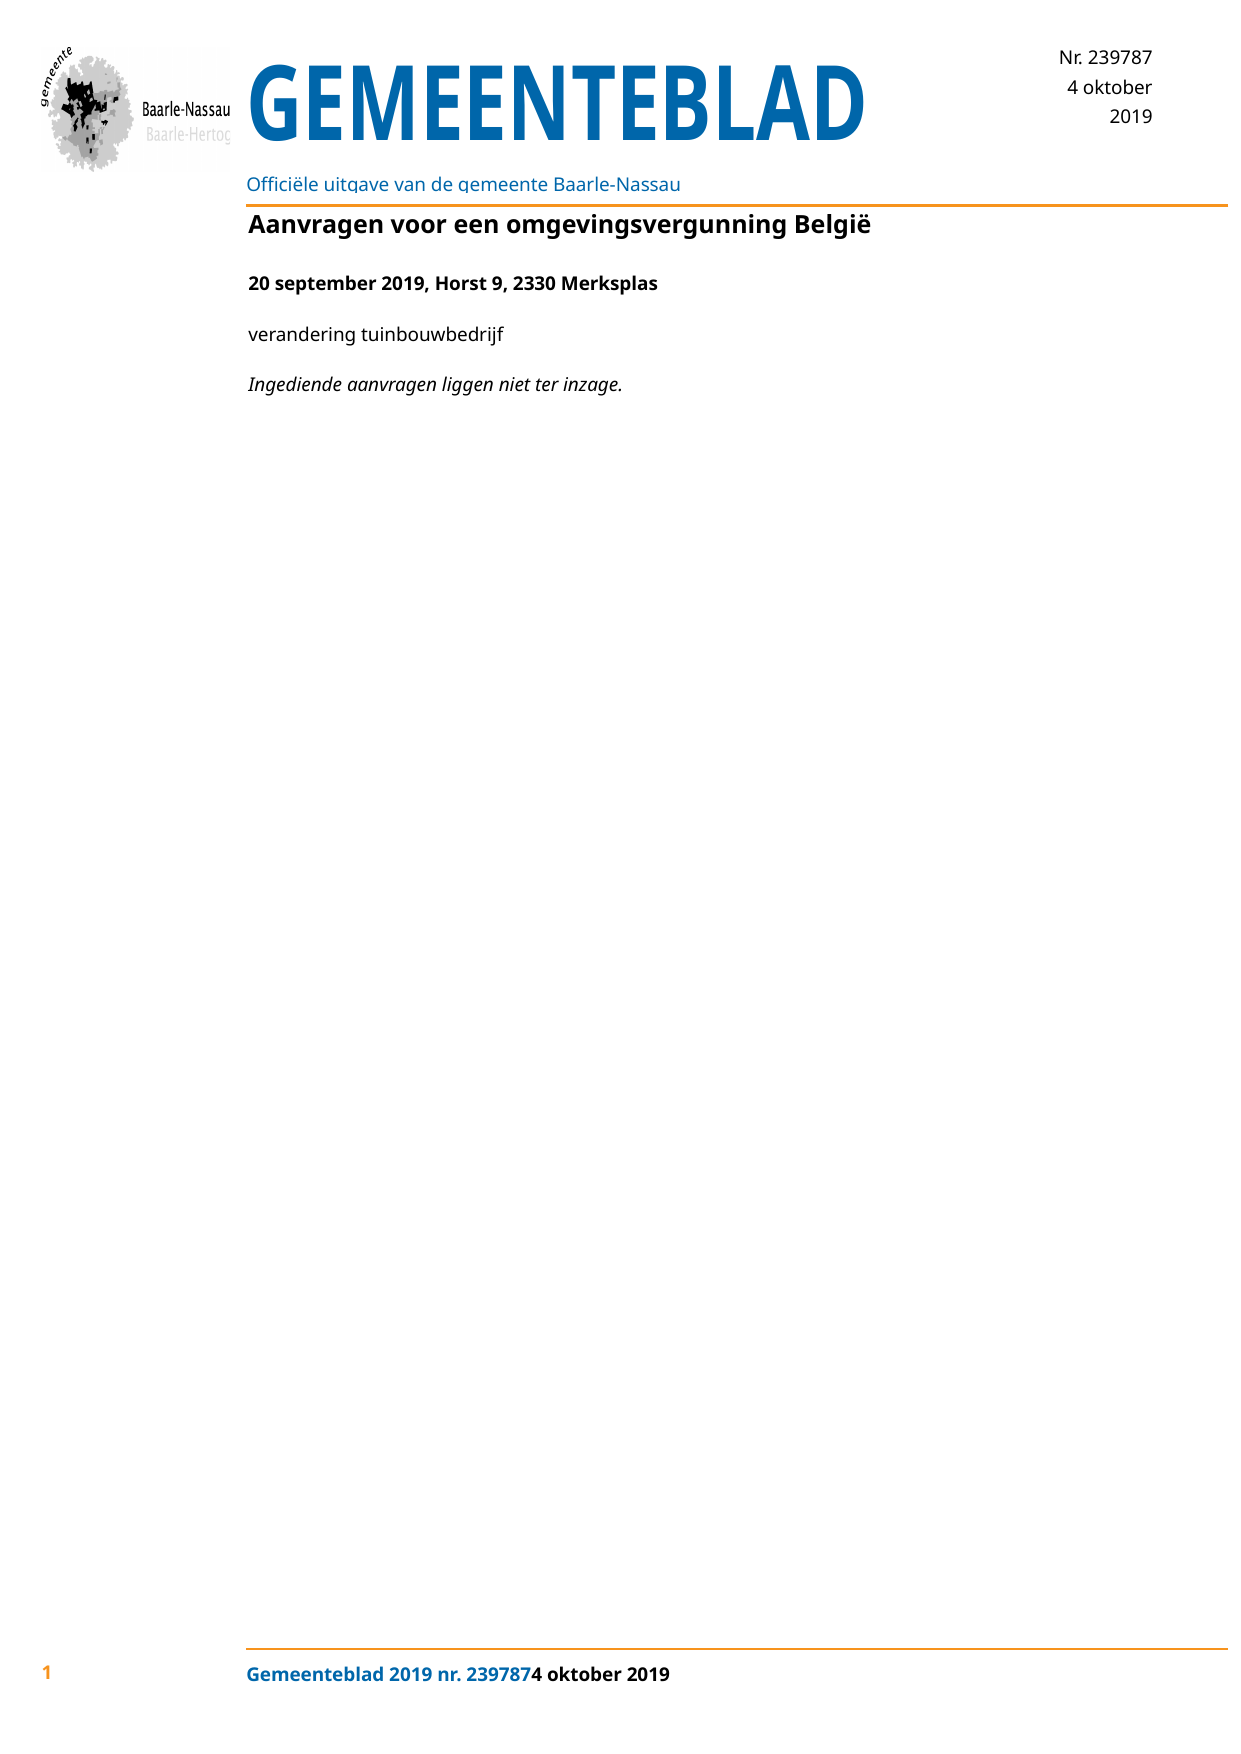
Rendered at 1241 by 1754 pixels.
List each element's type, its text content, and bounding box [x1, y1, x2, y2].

text Aanvragen voor een omgevingsvergunning België [248, 207, 1152, 241]
text verandering tuinbouwbedrijf [248, 321, 1152, 346]
text 20 september 2019, Horst 9, 2330 Merksplas [248, 270, 1152, 296]
picture [41, 47, 231, 172]
text Ingediende aanvragen liggen niet ter inzage. [248, 371, 1152, 397]
